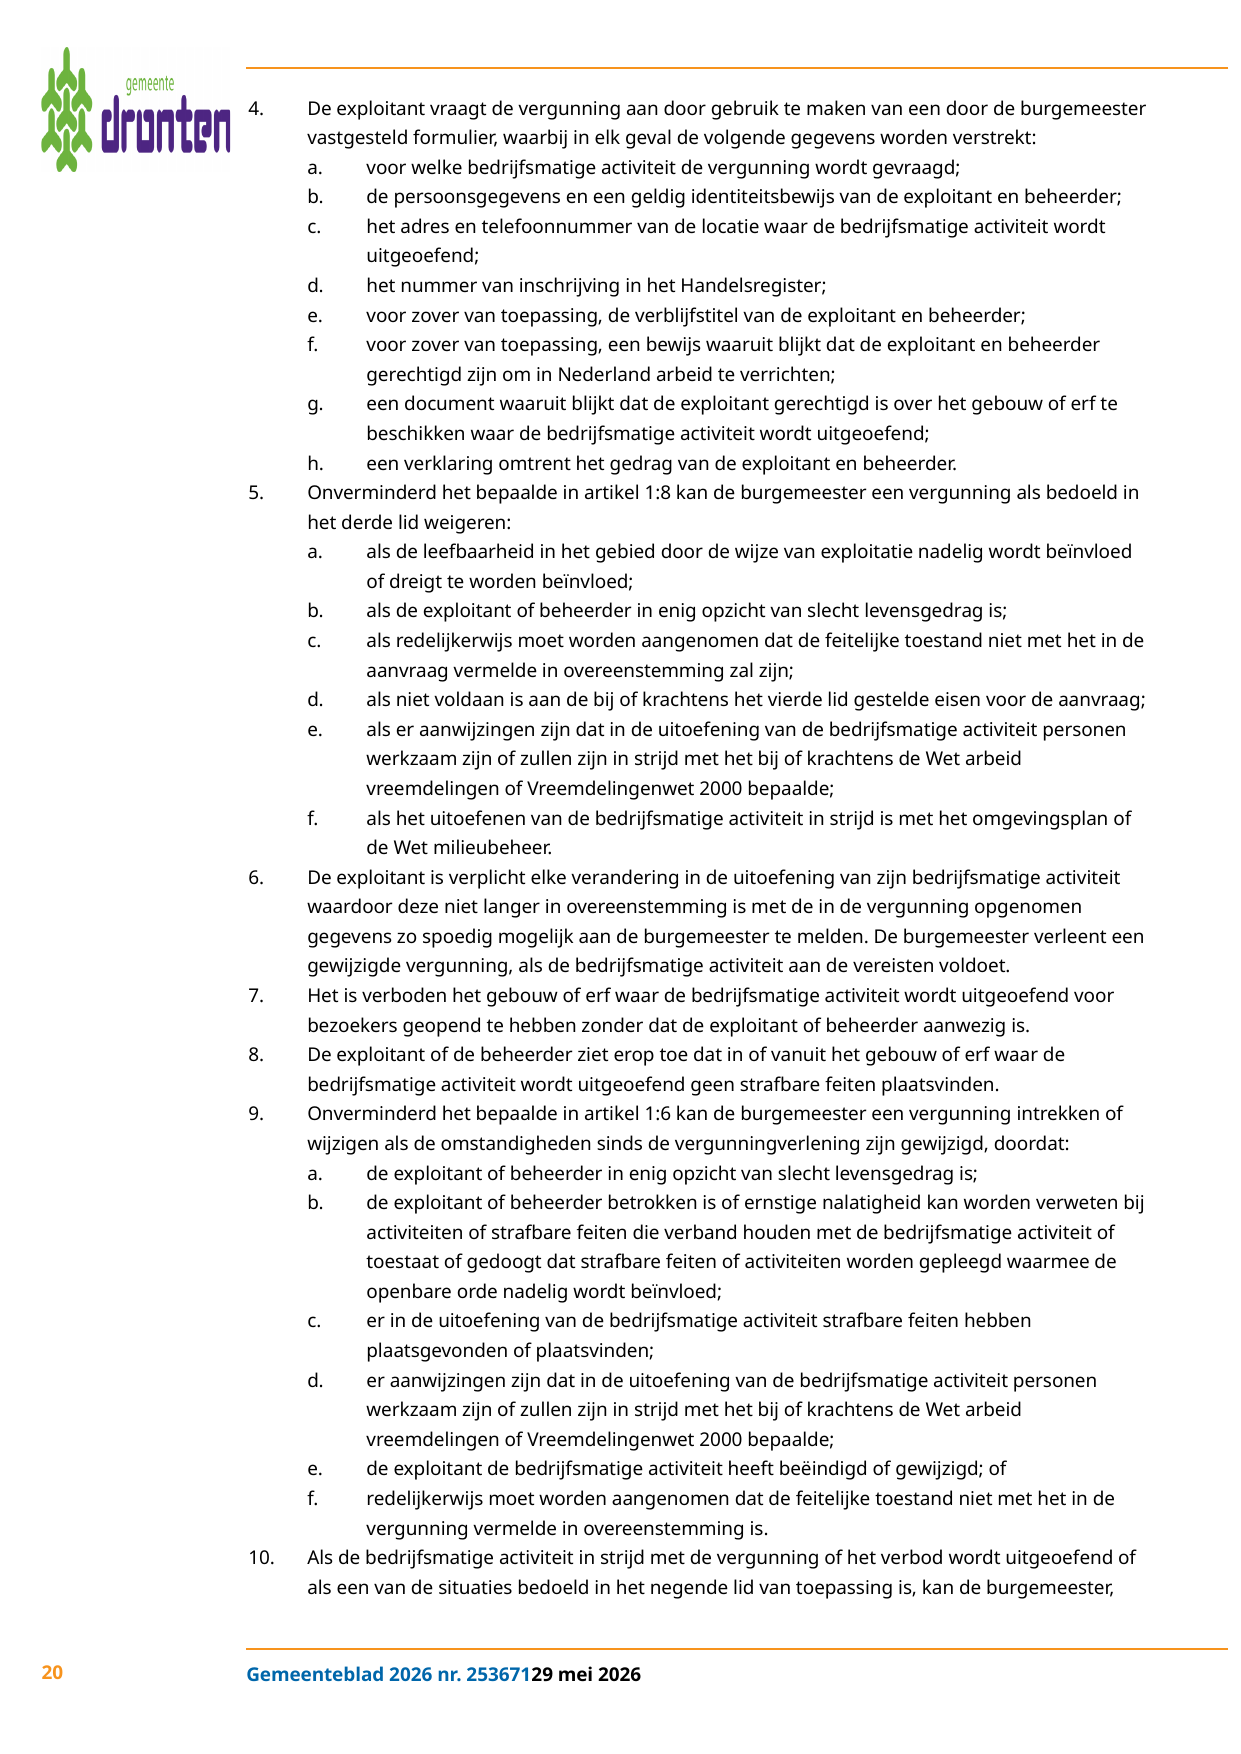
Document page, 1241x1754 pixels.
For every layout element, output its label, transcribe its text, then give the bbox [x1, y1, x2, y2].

list Onverminderd het bepaalde in artikel 1:8 kan de burgemeester een vergunning als bedoeld in het derde lid weigeren: [248, 479, 1152, 535]
list als er aanwijzingen zijn dat in de uitoefening van de bedrijfsmatige activiteit personen werkzaam zijn of zullen zijn in strijd met het bij of krachtens de Wet arbeid vreemdelingen of Vreemdelingenwet 2000 bepaalde; [307, 716, 1152, 801]
list het nummer van inschrijving in het Handelsregister; [307, 272, 1152, 298]
list voor zover van toepassing, de verblijfstitel van de exploitant en beheerder; [307, 302, 1152, 328]
list Onverminderd het bepaalde in artikel 1:6 kan de burgemeester een vergunning intrekken of wijzigen als de omstandigheden sinds de vergunningverlening zijn gewijzigd, doordat: [248, 1101, 1152, 1156]
list het adres en telefoonnummer van de locatie waar de bedrijfsmatige activiteit wordt uitgeoefend; [307, 213, 1152, 268]
list als het uitoefenen van de bedrijfsmatige activiteit in strijd is met het omgevingsplan of de Wet milieubeheer. [307, 805, 1152, 860]
list als de exploitant of beheerder in enig opzicht van slecht levensgedrag is; [307, 598, 1152, 623]
list een document waaruit blijkt dat de exploitant gerechtigd is over het gebouw of erf te beschikken waar de bedrijfsmatige activiteit wordt uitgeoefend; [307, 391, 1152, 446]
list als de leefbaarheid in het gebied door de wijze van exploitatie nadelig wordt beïnvloed of dreigt te worden beïnvloed; [307, 538, 1152, 594]
list als niet voldaan is aan de bij of krachtens het vierde lid gestelde eisen voor de aanvraag; [307, 686, 1152, 712]
list voor welke bedrijfsmatige activiteit de vergunning wordt gevraagd; [307, 154, 1152, 180]
list voor zover van toepassing, een bewijs waaruit blijkt dat de exploitant en beheerder gerechtigd zijn om in Nederland arbeid te verrichten; [307, 331, 1152, 387]
list Het is verboden het gebouw of erf waar de bedrijfsmatige activiteit wordt uitgeoefend voor bezoekers geopend te hebben zonder dat de exploitant of beheerder aanwezig is. [248, 982, 1152, 1038]
list De exploitant vraagt de vergunning aan door gebruik te maken van een door de burgemeester vastgesteld formulier, waarbij in elk geval de volgende gegevens worden verstrekt: [248, 95, 1152, 150]
list er in de uitoefening van de bedrijfsmatige activiteit strafbare feiten hebben plaatsgevonden of plaatsvinden; [307, 1308, 1152, 1363]
list redelijkerwijs moet worden aangenomen dat de feitelijke toestand niet met het in de vergunning vermelde in overeenstemming is. [307, 1485, 1152, 1541]
list Als de bedrijfsmatige activiteit in strijd met de vergunning of het verbod wordt uitgeoefend of als een van de situaties bedoeld in het negende lid van toepassing is, kan de burgemeester, [248, 1544, 1152, 1600]
list De exploitant of de beheerder ziet erop toe dat in of vanuit het gebouw of erf waar de bedrijfsmatige activiteit wordt uitgeoefend geen strafbare feiten plaatsvinden. [248, 1041, 1152, 1097]
list als redelijkerwijs moet worden aangenomen dat de feitelijke toestand niet met het in de aanvraag vermelde in overeenstemming zal zijn; [307, 627, 1152, 683]
list de persoonsgegevens en een geldig identiteitsbewijs van de exploitant en beheerder; [307, 183, 1152, 209]
list de exploitant de bedrijfsmatige activiteit heeft beëindigd of gewijzigd; of [307, 1456, 1152, 1481]
picture [41, 47, 231, 172]
list de exploitant of beheerder betrokken is of ernstige nalatigheid kan worden verweten bij activiteiten of strafbare feiten die verband houden met de bedrijfsmatige activiteit of toestaat of gedoogt dat strafbare feiten of activiteiten worden gepleegd waarmee de openbare orde nadelig wordt beïnvloed; [307, 1189, 1152, 1304]
list de exploitant of beheerder in enig opzicht van slecht levensgedrag is; [307, 1160, 1152, 1186]
list er aanwijzingen zijn dat in de uitoefening van de bedrijfsmatige activiteit personen werkzaam zijn of zullen zijn in strijd met het bij of krachtens de Wet arbeid vreemdelingen of Vreemdelingenwet 2000 bepaalde; [307, 1367, 1152, 1452]
list een verklaring omtrent het gedrag van de exploitant en beheerder. [307, 450, 1152, 476]
list De exploitant is verplicht elke verandering in de uitoefening van zijn bedrijfsmatige activiteit waardoor deze niet langer in overeenstemming is met de in de vergunning opgenomen gegevens zo spoedig mogelijk aan de burgemeester te melden. De burgemeester verleent een gewijzigde vergunning, als de bedrijfsmatige activiteit aan de vereisten voldoet. [248, 864, 1152, 978]
